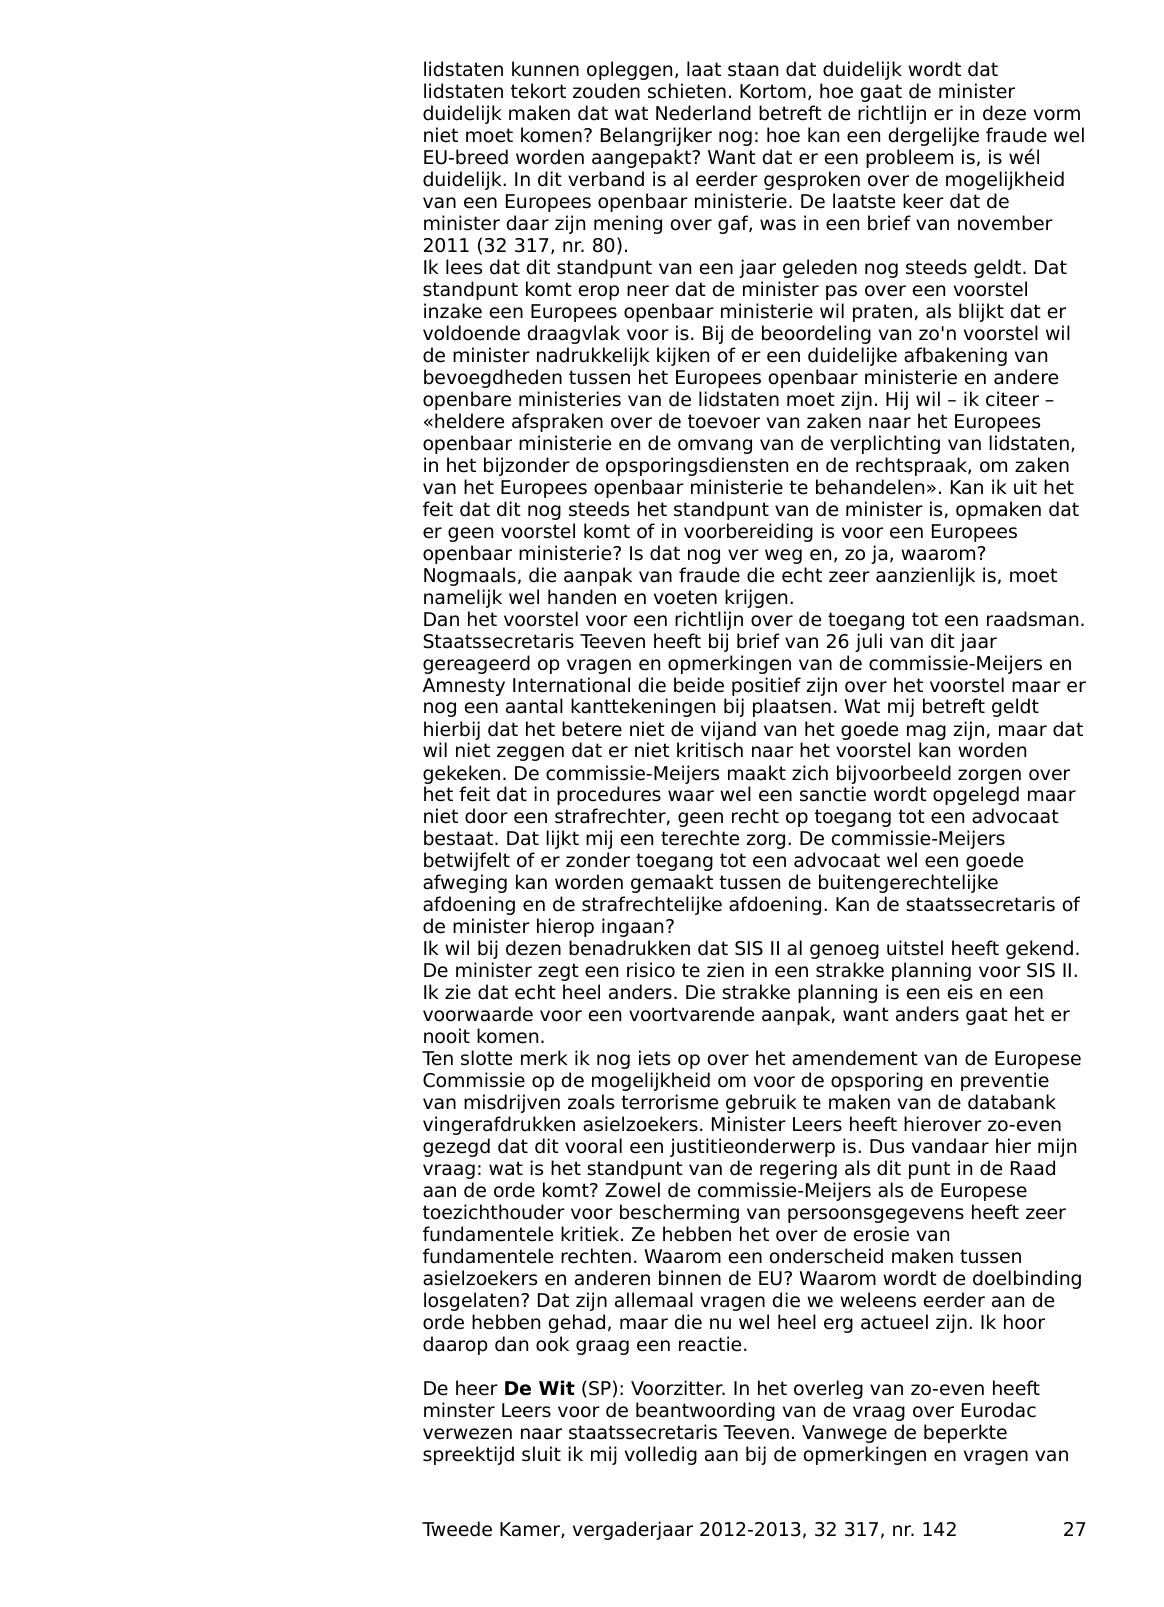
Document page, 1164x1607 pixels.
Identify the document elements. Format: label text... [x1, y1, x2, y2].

text De heer De Wit (SP): Voorzitter. In het overleg van zo-even heeft minster Leers voor de beantwoording van de vraag over Eurodac verwezen naar staatssecretaris Teeven. Vanwege de beperkte spreektijd sluit ik mij volledig aan bij de opmerkingen en vragen van [422, 1378, 1087, 1466]
text Dan het voorstel voor een richtlijn over de toegang tot een raadsman. Staatssecretaris Teeven heeft bij brief van 26 juli van dit jaar gereageerd op vragen en opmerkingen van de commissie-Meijers en Amnesty International die beide positief zijn over het voorstel maar er nog een aantal kanttekeningen bij plaatsen. Wat mij betreft geldt hierbij dat het betere niet de vijand van het goede mag zijn, maar dat wil niet zeggen dat er niet kritisch naar het voorstel kan worden gekeken. De commissie-Meijers maakt zich bijvoorbeeld zorgen over het feit dat in procedures waar wel een sanctie wordt opgelegd maar niet door een strafrechter, geen recht op toegang tot een advocaat bestaat. Dat lijkt mij een terechte zorg. De commissie-Meijers betwijfelt of er zonder toegang tot een advocaat wel een goede afweging kan worden gemaakt tussen de buitengerechtelijke afdoening en de strafrechtelijke afdoening. Kan de staatssecretaris of de minister hierop ingaan? [422, 608, 1087, 938]
text Ik lees dat dit standpunt van een jaar geleden nog steeds geldt. Dat standpunt komt erop neer dat de minister pas over een voorstel inzake een Europees openbaar ministerie wil praten, als blijkt dat er voldoende draagvlak voor is. Bij de beoordeling van zo'n voorstel wil de minister nadrukkelijk kijken of er een duidelijke afbakening van bevoegdheden tussen het Europees openbaar ministerie en andere openbare ministeries van de lidstaten moet zijn. Hij wil – ik citeer – «heldere afspraken over de toevoer van zaken naar het Europees openbaar ministerie en de omvang van de verplichting van lidstaten, in het bijzonder de opsporingsdiensten en de rechtspraak, om zaken van het Europees openbaar ministerie te behandelen». Kan ik uit het feit dat dit nog steeds het standpunt van de minister is, opmaken dat er geen voorstel komt of in voorbereiding is voor een Europees openbaar ministerie? Is dat nog ver weg en, zo ja, waarom? Nogmaals, die aanpak van fraude die echt zeer aanzienlijk is, moet namelijk wel handen en voeten krijgen. [422, 257, 1087, 608]
text Ten slotte merk ik nog iets op over het amendement van de Europese Commissie op de mogelijkheid om voor de opsporing en preventie van misdrijven zoals terrorisme gebruik te maken van de databank vingerafdrukken asielzoekers. Minister Leers heeft hierover zo-even gezegd dat dit vooral een justitieonderwerp is. Dus vandaar hier mijn vraag: wat is het standpunt van de regering als dit punt in de Raad aan de orde komt? Zowel de commissie-Meijers als de Europese toezichthouder voor bescherming van persoonsgegevens heeft zeer fundamentele kritiek. Ze hebben het over de erosie van fundamentele rechten. Waarom een onderscheid maken tussen asielzoekers en anderen binnen de EU? Waarom wordt de doelbinding losgelaten? Dat zijn allemaal vragen die we weleens eerder aan de orde hebben gehad, maar die nu wel heel erg actueel zijn. Ik hoor daarop dan ook graag een reactie. [422, 1048, 1087, 1356]
text lidstaten kunnen opleggen, laat staan dat duidelijk wordt dat lidstaten tekort zouden schieten. Kortom, hoe gaat de minister duidelijk maken dat wat Nederland betreft de richtlijn er in deze vorm niet moet komen? Belangrijker nog: hoe kan een dergelijke fraude wel EU-breed worden aangepakt? Want dat er een probleem is, is wél duidelijk. In dit verband is al eerder gesproken over de mogelijkheid van een Europees openbaar ministerie. De laatste keer dat de minister daar zijn mening over gaf, was in een brief van november 2011 (32 317, nr. 80). [422, 59, 1087, 257]
text Ik wil bij dezen benadrukken dat SIS II al genoeg uitstel heeft gekend. De minister zegt een risico te zien in een strakke planning voor SIS II. Ik zie dat echt heel anders. Die strakke planning is een eis en een voorwaarde voor een voortvarende aanpak, want anders gaat het er nooit komen. [422, 938, 1087, 1048]
